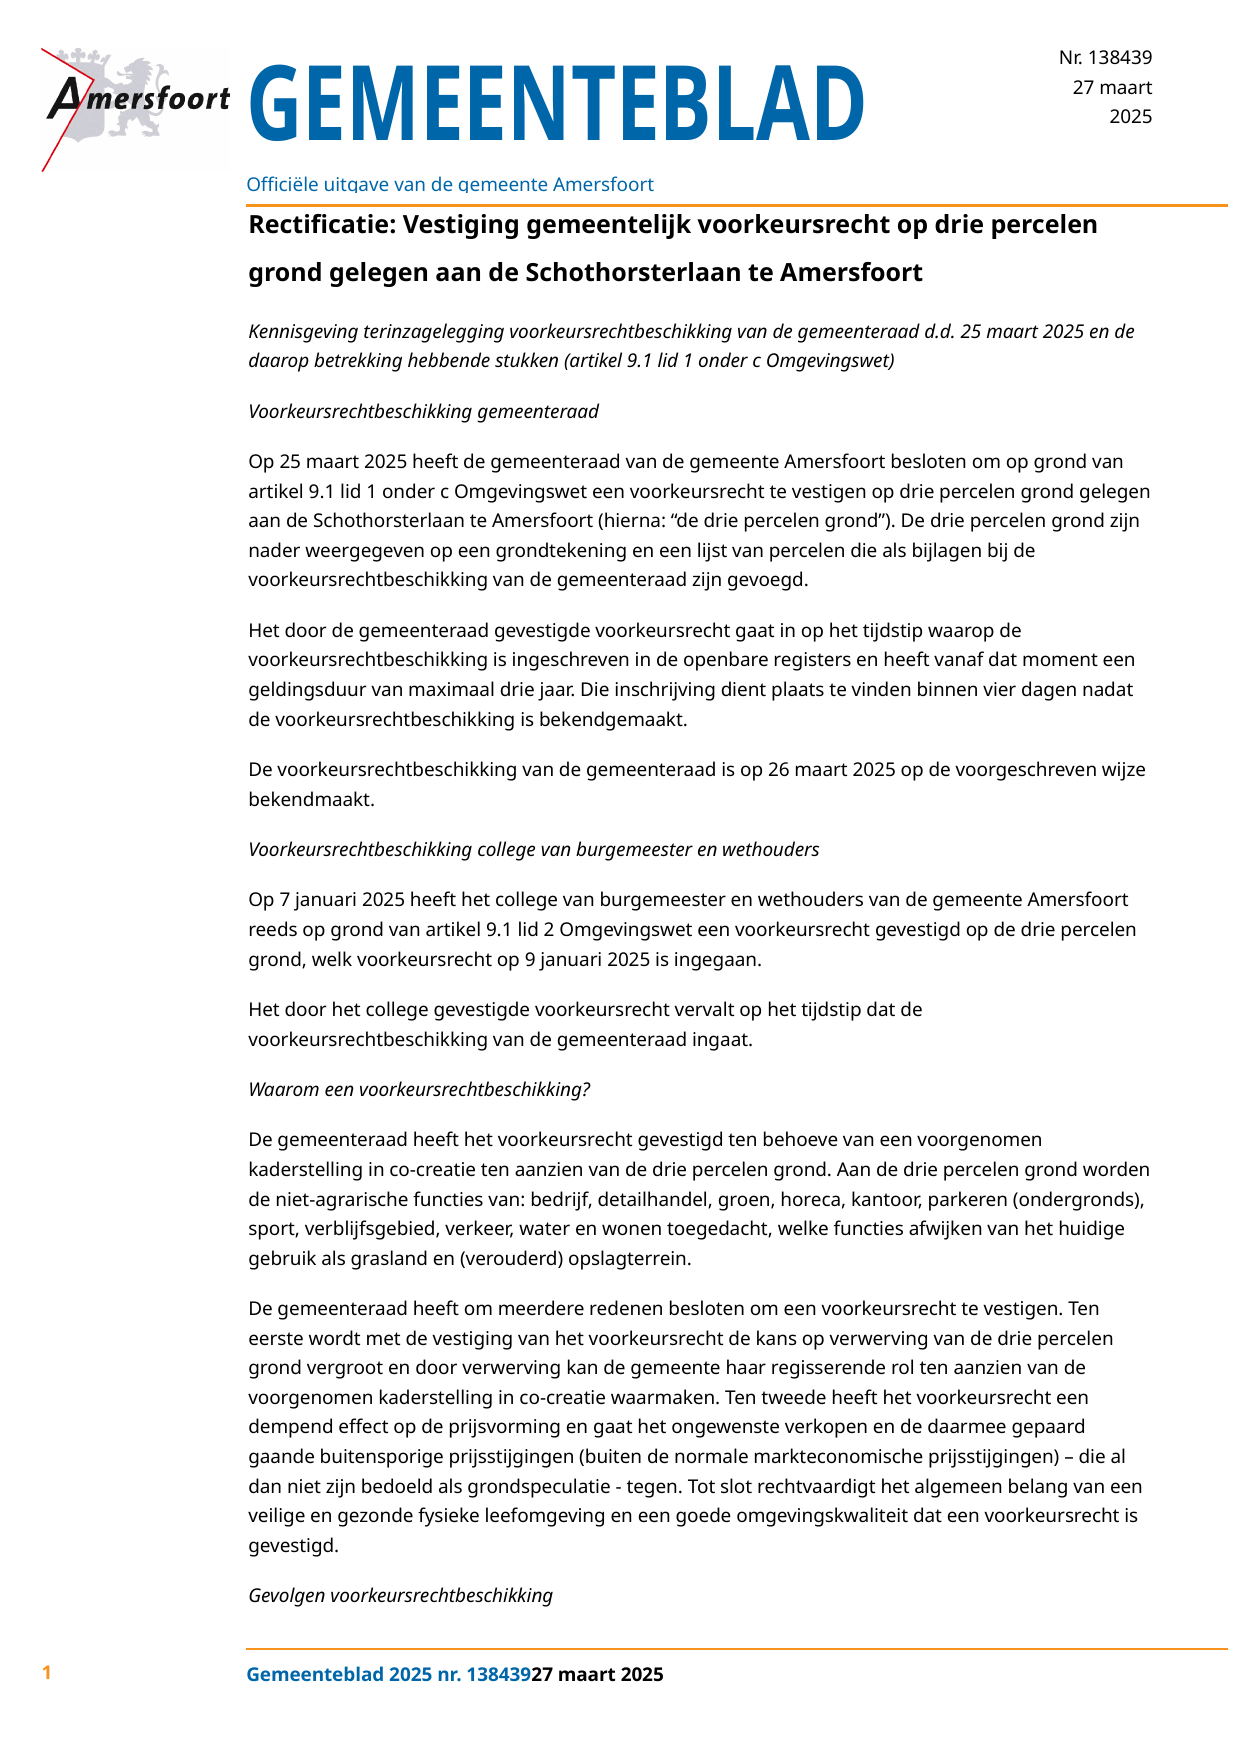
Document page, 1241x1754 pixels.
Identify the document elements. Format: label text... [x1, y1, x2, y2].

text De voorkeursrechtbeschikking van de gemeenteraad is op 26 maart 2025 op de voorgeschreven wijze bekendmaakt. [248, 756, 1152, 812]
text Het door het college gevestigde voorkeursrecht vervalt op het tijdstip dat de voorkeursrechtbeschikking van de gemeenteraad ingaat. [248, 996, 1152, 1052]
text Gevolgen voorkeursrechtbeschikking [248, 1582, 1152, 1608]
text Voorkeursrechtbeschikking gemeenteraad [248, 398, 1152, 424]
text Kennisgeving terinzagelegging voorkeursrechtbeschikking van de gemeenteraad d.d. 25 maart 2025 en de daarop betrekking hebbende stukken (artikel 9.1 lid 1 onder c Omgevingswet) [248, 318, 1152, 373]
text De gemeenteraad heeft het voorkeursrecht gevestigd ten behoeve van een voorgenomen kaderstelling in co-creatie ten aanzien van de drie percelen grond. Aan de drie percelen grond worden de niet-agrarische functies van: bedrijf, detailhandel, groen, horeca, kantoor, parkeren (ondergronds), sport, verblijfsgebied, verkeer, water en wonen toegedacht, welke functies afwijken van het huidige gebruik als grasland en (verouderd) opslagterrein. [248, 1127, 1152, 1271]
text Op 25 maart 2025 heeft de gemeenteraad van de gemeente Amersfoort besloten om op grond van artikel 9.1 lid 1 onder c Omgevingswet een voorkeursrecht te vestigen op drie percelen grond gelegen aan de Schothorsterlaan te Amersfoort (hierna: “de drie percelen grond”). De drie percelen grond zijn nader weergegeven op een grondtekening en een lijst van percelen die als bijlagen bij de voorkeursrechtbeschikking van de gemeenteraad zijn gevoegd. [248, 448, 1152, 592]
text Voorkeursrechtbeschikking college van burgemeester en wethouders [248, 836, 1152, 862]
picture [41, 47, 231, 172]
text De gemeenteraad heeft om meerdere redenen besloten om een voorkeursrecht te vestigen. Ten eerste wordt met de vestiging van het voorkeursrecht de kans op verwerving van de drie percelen grond vergroot en door verwerving kan de gemeente haar regisserende rol ten aanzien van de voorgenomen kaderstelling in co-creatie waarmaken. Ten tweede heeft het voorkeursrecht een dempend effect op de prijsvorming en gaat het ongewenste verkopen en de daarmee gepaard gaande buitensporige prijsstijgingen (buiten de normale markteconomische prijsstijgingen) – die al dan niet zijn bedoeld als grondspeculatie - tegen. Tot slot rechtvaardigt het algemeen belang van een veilige en gezonde fysieke leefomgeving en een goede omgevingskwaliteit dat een voorkeursrecht is gevestigd. [248, 1295, 1152, 1558]
text Rectificatie: Vestiging gemeentelijk voorkeursrecht op drie percelen grond gelegen aan de Schothorsterlaan te Amersfoort [248, 207, 1152, 288]
text Het door de gemeenteraad gevestigde voorkeursrecht gaat in op het tijdstip waarop de voorkeursrechtbeschikking is ingeschreven in de openbare registers en heeft vanaf dat moment een geldingsduur van maximaal drie jaar. Die inschrijving dient plaats te vinden binnen vier dagen nadat de voorkeursrechtbeschikking is bekendgemaakt. [248, 617, 1152, 732]
text Op 7 januari 2025 heeft het college van burgemeester en wethouders van de gemeente Amersfoort reeds op grond van artikel 9.1 lid 2 Omgevingswet een voorkeursrecht gevestigd op de drie percelen grond, welk voorkeursrecht op 9 januari 2025 is ingegaan. [248, 887, 1152, 972]
text Waarom een voorkeursrechtbeschikking? [248, 1076, 1152, 1102]
